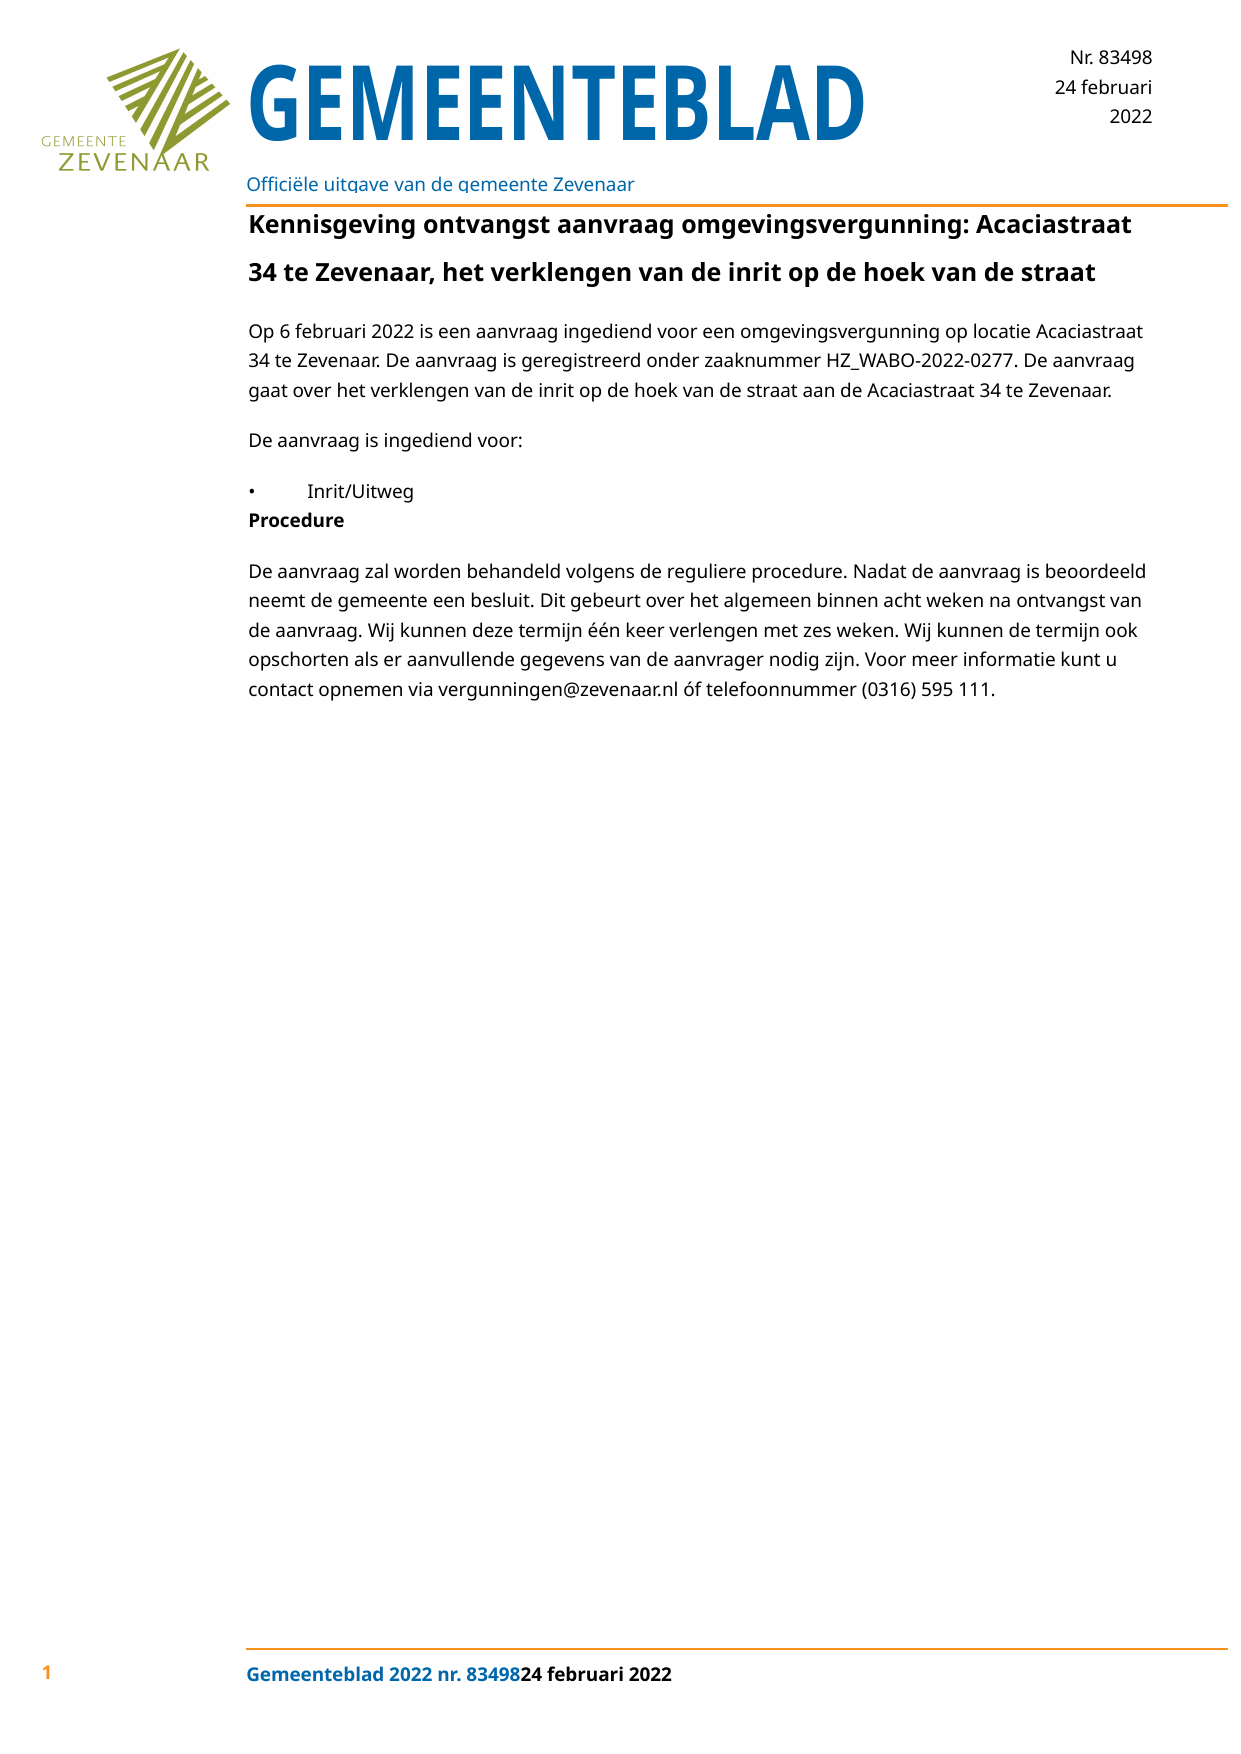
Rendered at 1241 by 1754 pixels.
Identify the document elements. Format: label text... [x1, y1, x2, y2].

text Op 6 februari 2022 is een aanvraag ingediend voor een omgevingsvergunning op locatie Acaciastraat 34 te Zevenaar. De aanvraag is geregistreerd onder zaaknummer HZ_WABO-2022-0277. De aanvraag gaat over het verklengen van de inrit op de hoek van de straat aan de Acaciastraat 34 te Zevenaar. [248, 318, 1152, 403]
list Inrit/Uitweg [248, 478, 1152, 504]
text Kennisgeving ontvangst aanvraag omgevingsvergunning: Acaciastraat 34 te Zevenaar, het verklengen van de inrit op de hoek van de straat [248, 207, 1152, 288]
picture [41, 47, 231, 172]
text Procedure [248, 507, 1152, 533]
text De aanvraag is ingediend voor: [248, 427, 1152, 453]
text De aanvraag zal worden behandeld volgens de reguliere procedure. Nadat de aanvraag is beoordeeld neemt de gemeente een besluit. Dit gebeurt over het algemeen binnen acht weken na ontvangst van de aanvraag. Wij kunnen deze termijn één keer verlengen met zes weken. Wij kunnen de termijn ook opschorten als er aanvullende gegevens van de aanvrager nodig zijn. Voor meer informatie kunt u contact opnemen via vergunningen@zevenaar.nl óf telefoonnummer (0316) 595 111. [248, 558, 1152, 702]
